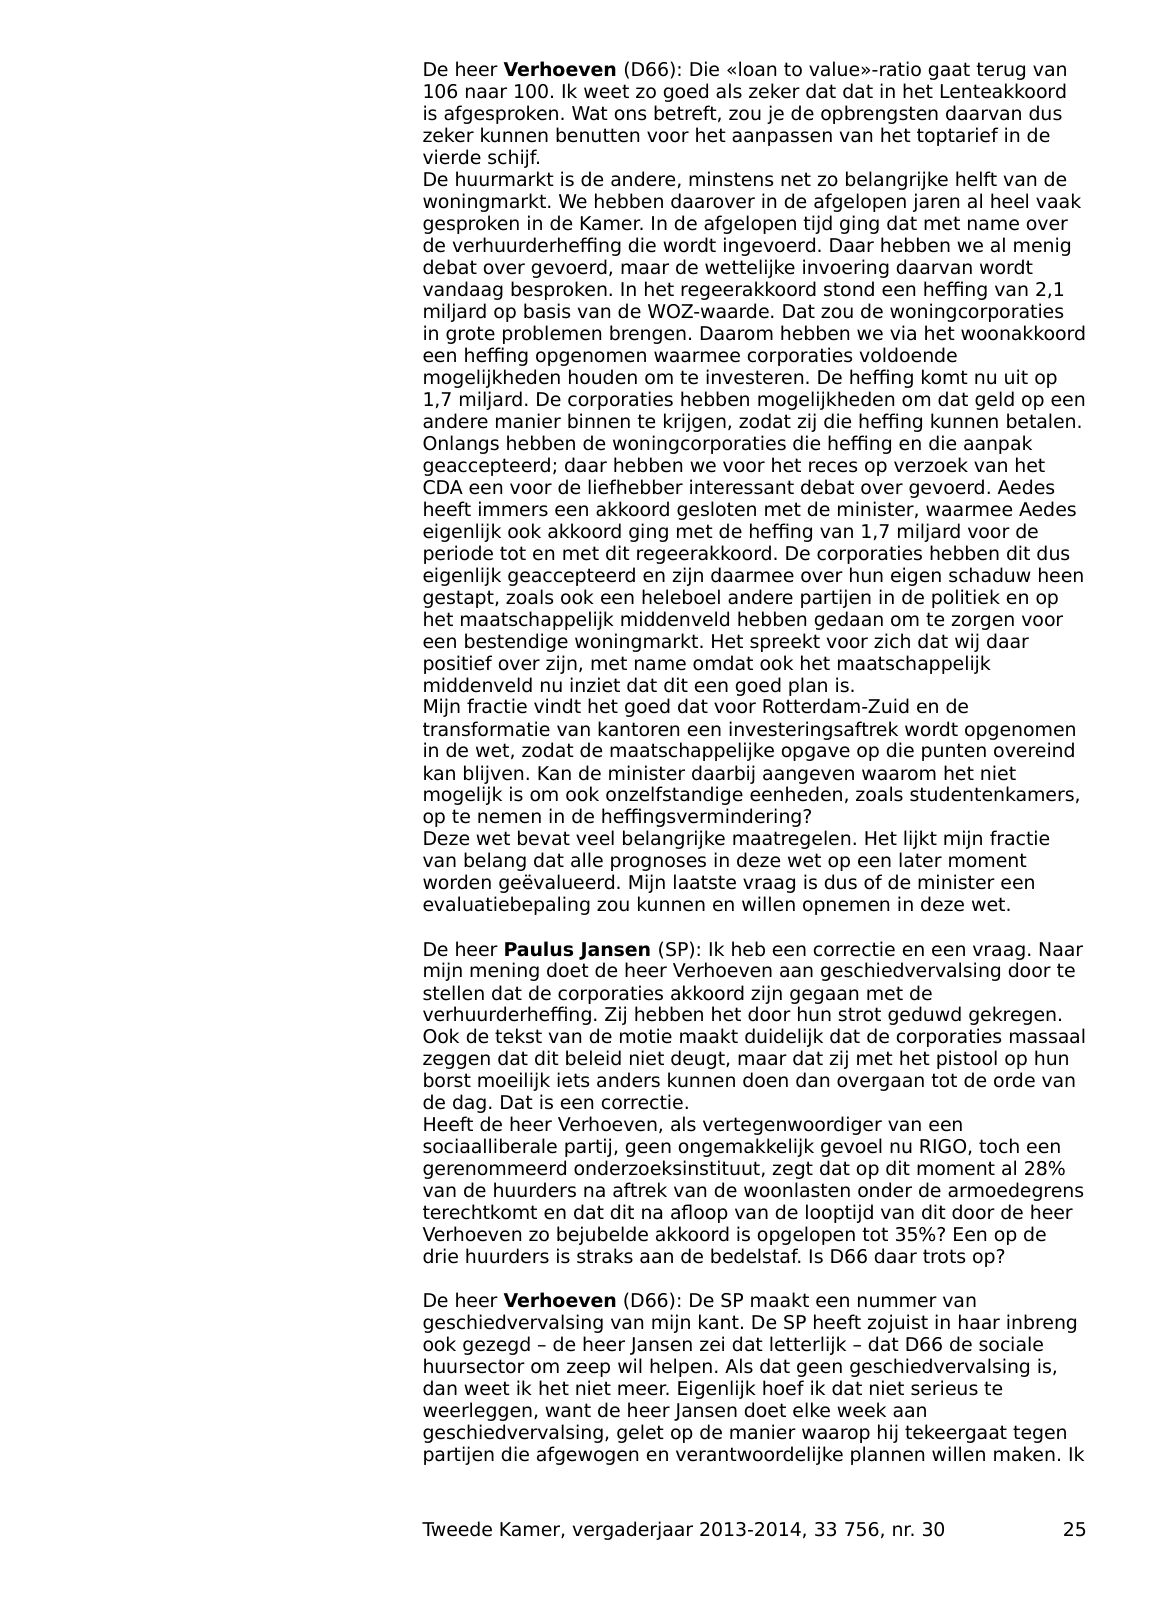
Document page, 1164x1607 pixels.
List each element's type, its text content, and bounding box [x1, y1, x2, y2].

text De heer Paulus Jansen (SP): Ik heb een correctie en een vraag. Naar mijn mening doet de heer Verhoeven aan geschiedvervalsing door te stellen dat de corporaties akkoord zijn gegaan met de verhuurderheffing. Zij hebben het door hun strot geduwd gekregen. Ook de tekst van de motie maakt duidelijk dat de corporaties massaal zeggen dat dit beleid niet deugt, maar dat zij met het pistool op hun borst moeilijk iets anders kunnen doen dan overgaan tot de orde van de dag. Dat is een correctie. [422, 938, 1087, 1114]
text De heer Verhoeven (D66): Die «loan to value»-ratio gaat terug van 106 naar 100. Ik weet zo goed als zeker dat dat in het Lenteakkoord is afgesproken. Wat ons betreft, zou je de opbrengsten daarvan dus zeker kunnen benutten voor het aanpassen van het toptarief in de vierde schijf. [422, 59, 1087, 169]
text De heer Verhoeven (D66): De SP maakt een nummer van geschiedvervalsing van mijn kant. De SP heeft zojuist in haar inbreng ook gezegd – de heer Jansen zei dat letterlijk – dat D66 de sociale huursector om zeep wil helpen. Als dat geen geschiedvervalsing is, dan weet ik het niet meer. Eigenlijk hoef ik dat niet serieus te weerleggen, want de heer Jansen doet elke week aan geschiedvervalsing, gelet op de manier waarop hij tekeergaat tegen partijen die afgewogen en verantwoordelijke plannen willen maken. Ik [422, 1290, 1087, 1466]
text Mijn fractie vindt het goed dat voor Rotterdam-Zuid en de transformatie van kantoren een investeringsaftrek wordt opgenomen in de wet, zodat de maatschappelijke opgave op die punten overeind kan blijven. Kan de minister daarbij aangeven waarom het niet mogelijk is om ook onzelfstandige eenheden, zoals studentenkamers, op te nemen in de heffingsvermindering? [422, 696, 1087, 828]
text Heeft de heer Verhoeven, als vertegenwoordiger van een sociaalliberale partij, geen ongemakkelijk gevoel nu RIGO, toch een gerenommeerd onderzoeksinstituut, zegt dat op dit moment al 28% van de huurders na aftrek van de woonlasten onder de armoedegrens terechtkomt en dat dit na afloop van de looptijd van dit door de heer Verhoeven zo bejubelde akkoord is opgelopen tot 35%? Een op de drie huurders is straks aan de bedelstaf. Is D66 daar trots op? [422, 1114, 1087, 1268]
text Deze wet bevat veel belangrijke maatregelen. Het lijkt mijn fractie van belang dat alle prognoses in deze wet op een later moment worden geëvalueerd. Mijn laatste vraag is dus of de minister een evaluatiebepaling zou kunnen en willen opnemen in deze wet. [422, 828, 1087, 916]
text De huurmarkt is de andere, minstens net zo belangrijke helft van de woningmarkt. We hebben daarover in de afgelopen jaren al heel vaak gesproken in de Kamer. In de afgelopen tijd ging dat met name over de verhuurderheffing die wordt ingevoerd. Daar hebben we al menig debat over gevoerd, maar de wettelijke invoering daarvan wordt vandaag besproken. In het regeerakkoord stond een heffing van 2,1 miljard op basis van de WOZ-waarde. Dat zou de woningcorporaties in grote problemen brengen. Daarom hebben we via het woonakkoord een heffing opgenomen waarmee corporaties voldoende mogelijkheden houden om te investeren. De heffing komt nu uit op 1,7 miljard. De corporaties hebben mogelijkheden om dat geld op een andere manier binnen te krijgen, zodat zij die heffing kunnen betalen. Onlangs hebben de woningcorporaties die heffing en die aanpak geaccepteerd; daar hebben we voor het reces op verzoek van het CDA een voor de liefhebber interessant debat over gevoerd. Aedes heeft immers een akkoord gesloten met de minister, waarmee Aedes eigenlijk ook akkoord ging met de heffing van 1,7 miljard voor de periode tot en met dit regeerakkoord. De corporaties hebben dit dus eigenlijk geaccepteerd en zijn daarmee over hun eigen schaduw heen gestapt, zoals ook een heleboel andere partijen in de politiek en op het maatschappelijk middenveld hebben gedaan om te zorgen voor een bestendige woningmarkt. Het spreekt voor zich dat wij daar positief over zijn, met name omdat ook het maatschappelijk middenveld nu inziet dat dit een goed plan is. [422, 169, 1087, 696]
